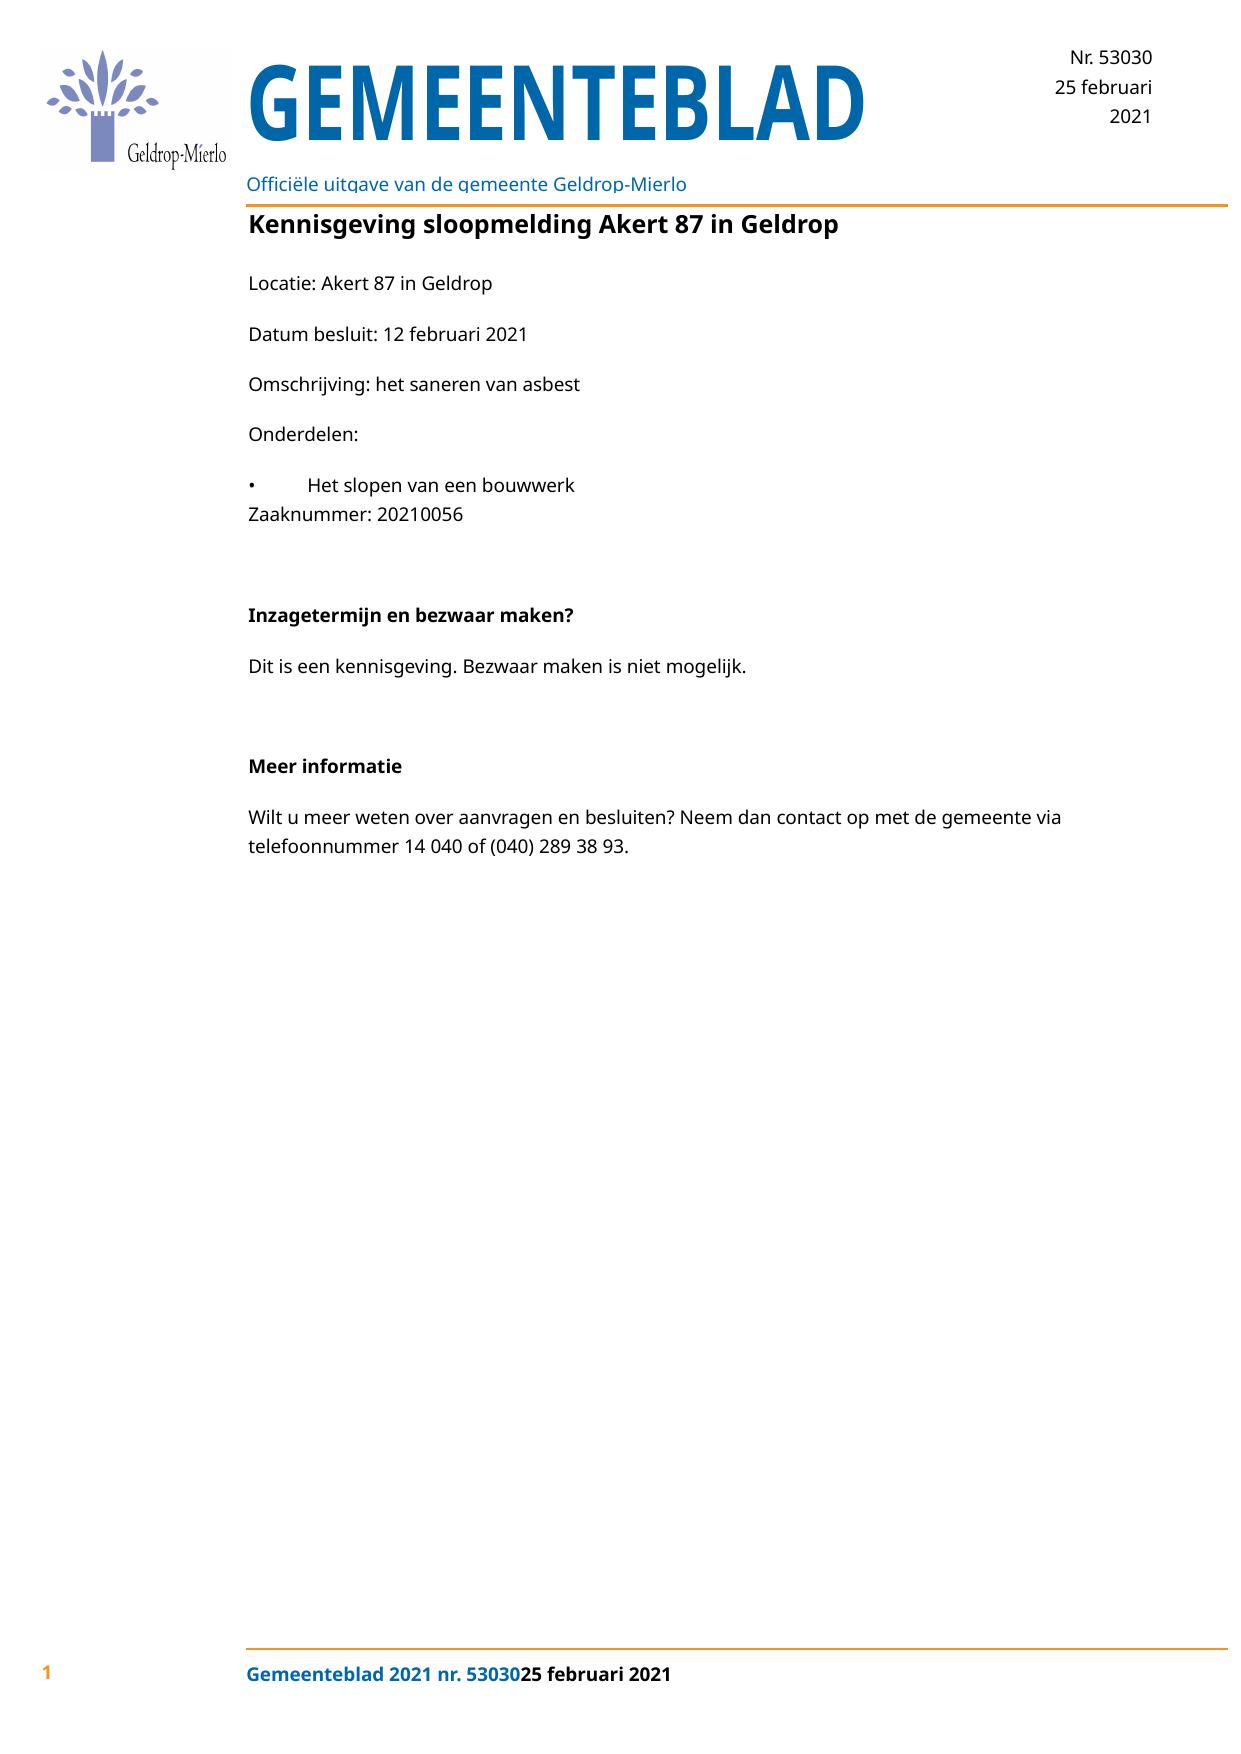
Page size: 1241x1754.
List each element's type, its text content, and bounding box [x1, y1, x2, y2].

text Onderdelen: [248, 422, 1152, 447]
text Dit is een kennisgeving. Bezwaar maken is niet mogelijk. [248, 653, 1152, 678]
text Meer informatie [248, 754, 1152, 779]
text Datum besluit: 12 februari 2021 [248, 321, 1152, 346]
text Zaaknummer: 20210056 [248, 502, 1152, 527]
text Inzagetermijn en bezwaar maken? [248, 602, 1152, 628]
text Locatie: Akert 87 in Geldrop [248, 270, 1152, 296]
picture [41, 47, 231, 172]
text Kennisgeving sloopmelding Akert 87 in Geldrop [248, 207, 1152, 241]
list Het slopen van een bouwwerk [248, 472, 1152, 498]
text Wilt u meer weten over aanvragen en besluiten? Neem dan contact op met de gemeente via telefoonnummer 14 040 of (040) 289 38 93. [248, 804, 1152, 859]
text Omschrijving: het saneren van asbest [248, 371, 1152, 397]
